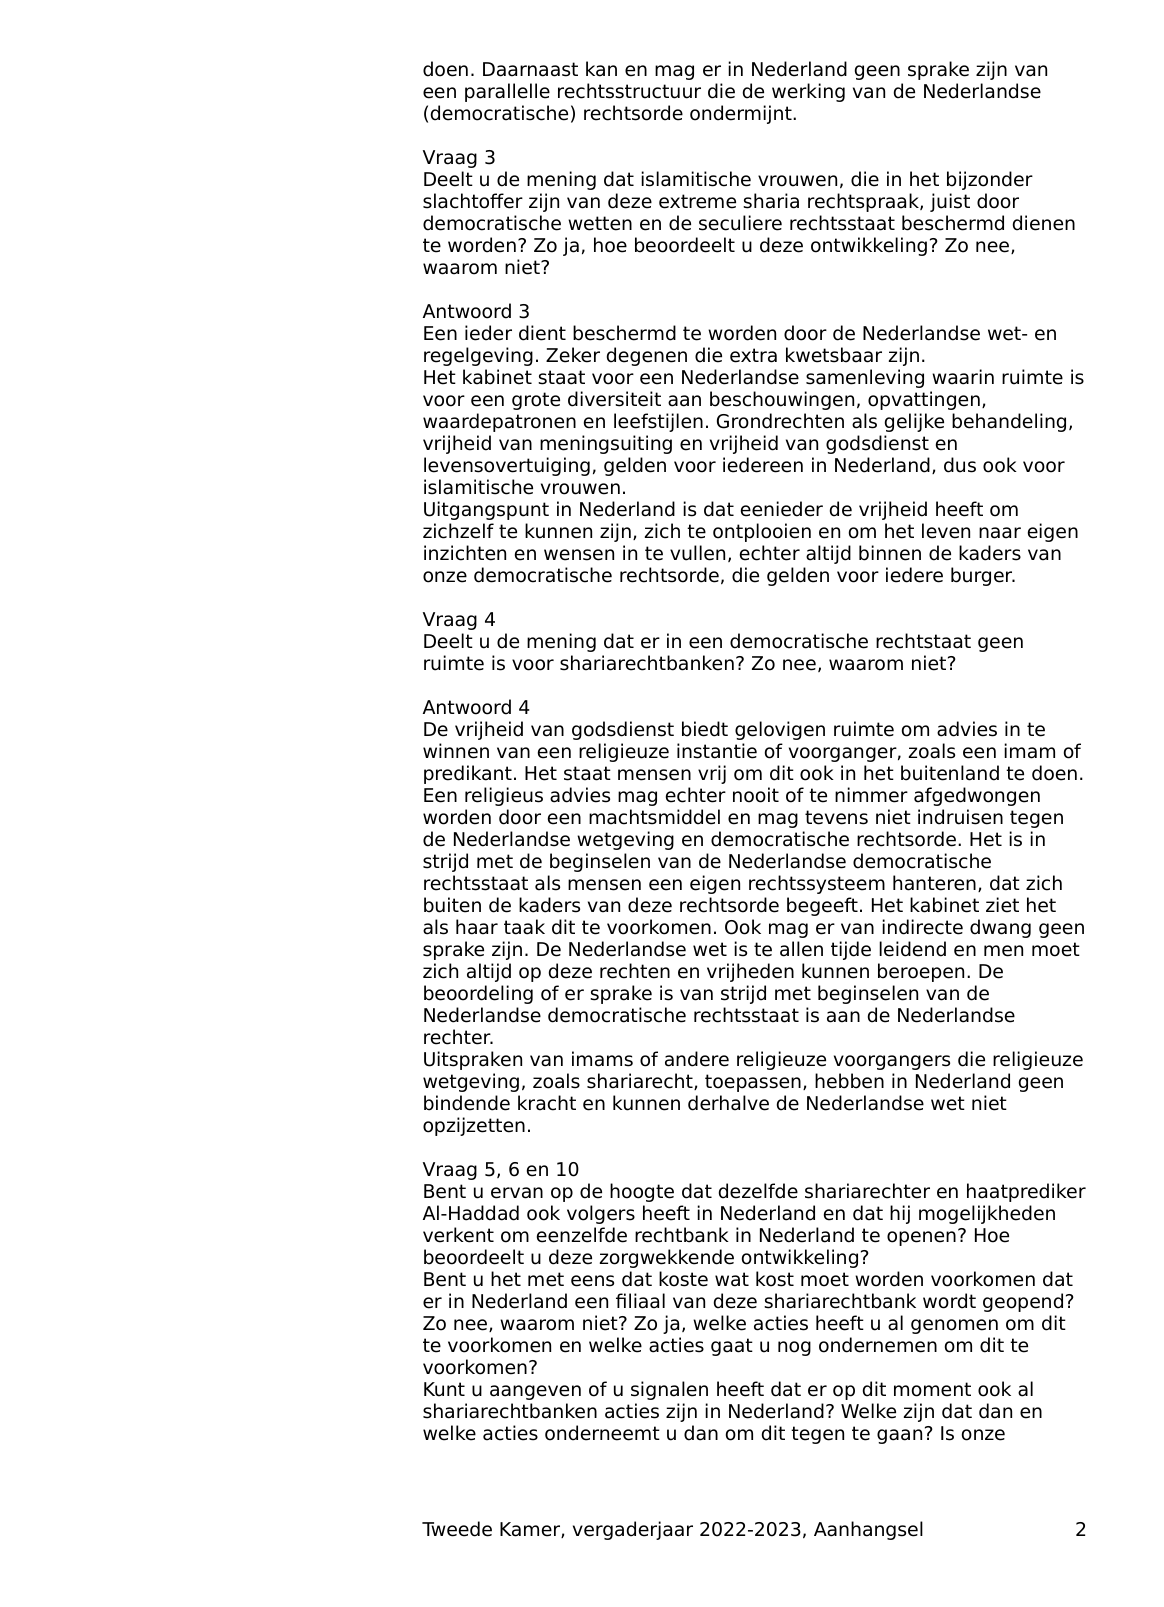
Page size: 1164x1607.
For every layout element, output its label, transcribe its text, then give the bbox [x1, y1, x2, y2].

text Vraag 4 [422, 609, 1087, 631]
text Deelt u de mening dat er in een democratische rechtstaat geen ruimte is voor shariarechtbanken? Zo nee, waarom niet? [422, 631, 1087, 675]
text Antwoord 3 [422, 301, 1087, 323]
text doen. Daarnaast kan en mag er in Nederland geen sprake zijn van een parallelle rechtsstructuur die de werking van de Nederlandse (democratische) rechtsorde ondermijnt. [422, 59, 1087, 125]
text Uitgangspunt in Nederland is dat eenieder de vrijheid heeft om zichzelf te kunnen zijn, zich te ontplooien en om het leven naar eigen inzichten en wensen in te vullen, echter altijd binnen de kaders van onze democratische rechtsorde, die gelden voor iedere burger. [422, 499, 1087, 587]
text Vraag 3 [422, 147, 1087, 169]
text Kunt u aangeven of u signalen heeft dat er op dit moment ook al shariarechtbanken acties zijn in Nederland? Welke zijn dat dan en welke acties onderneemt u dan om dit tegen te gaan? Is onze [422, 1379, 1087, 1445]
text Bent u ervan op de hoogte dat dezelfde shariarechter en haatprediker Al-Haddad ook volgers heeft in Nederland en dat hij mogelijkheden verkent om eenzelfde rechtbank in Nederland te openen? Hoe beoordeelt u deze zorgwekkende ontwikkeling? [422, 1181, 1087, 1269]
text Deelt u de mening dat islamitische vrouwen, die in het bijzonder slachtoffer zijn van deze extreme sharia rechtspraak, juist door democratische wetten en de seculiere rechtsstaat beschermd dienen te worden? Zo ja, hoe beoordeelt u deze ontwikkeling? Zo nee, waarom niet? [422, 169, 1087, 279]
text Vraag 5, 6 en 10 [422, 1159, 1087, 1181]
text Bent u het met eens dat koste wat kost moet worden voorkomen dat er in Nederland een filiaal van deze shariarechtbank wordt geopend? Zo nee, waarom niet? Zo ja, welke acties heeft u al genomen om dit te voorkomen en welke acties gaat u nog ondernemen om dit te voorkomen? [422, 1269, 1087, 1379]
text Het kabinet staat voor een Nederlandse samenleving waarin ruimte is voor een grote diversiteit aan beschouwingen, opvattingen, waardepatronen en leefstijlen. Grondrechten als gelijke behandeling, vrijheid van meningsuiting en vrijheid van godsdienst en levensovertuiging, gelden voor iedereen in Nederland, dus ook voor islamitische vrouwen. [422, 367, 1087, 499]
text De vrijheid van godsdienst biedt gelovigen ruimte om advies in te winnen van een religieuze instantie of voorganger, zoals een imam of predikant. Het staat mensen vrij om dit ook in het buitenland te doen. Een religieus advies mag echter nooit of te nimmer afgedwongen worden door een machtsmiddel en mag tevens niet indruisen tegen de Nederlandse wetgeving en democratische rechtsorde. Het is in strijd met de beginselen van de Nederlandse democratische rechtsstaat als mensen een eigen rechtssysteem hanteren, dat zich buiten de kaders van deze rechtsorde begeeft. Het kabinet ziet het als haar taak dit te voorkomen. Ook mag er van indirecte dwang geen sprake zijn. De Nederlandse wet is te allen tijde leidend en men moet zich altijd op deze rechten en vrijheden kunnen beroepen. De beoordeling of er sprake is van strijd met beginselen van de Nederlandse democratische rechtsstaat is aan de Nederlandse rechter. [422, 719, 1087, 1049]
text Antwoord 4 [422, 697, 1087, 719]
text Uitspraken van imams of andere religieuze voorgangers die religieuze wetgeving, zoals shariarecht, toepassen, hebben in Nederland geen bindende kracht en kunnen derhalve de Nederlandse wet niet opzijzetten. [422, 1049, 1087, 1137]
text Een ieder dient beschermd te worden door de Nederlandse wet- en regelgeving. Zeker degenen die extra kwetsbaar zijn. [422, 323, 1087, 367]
